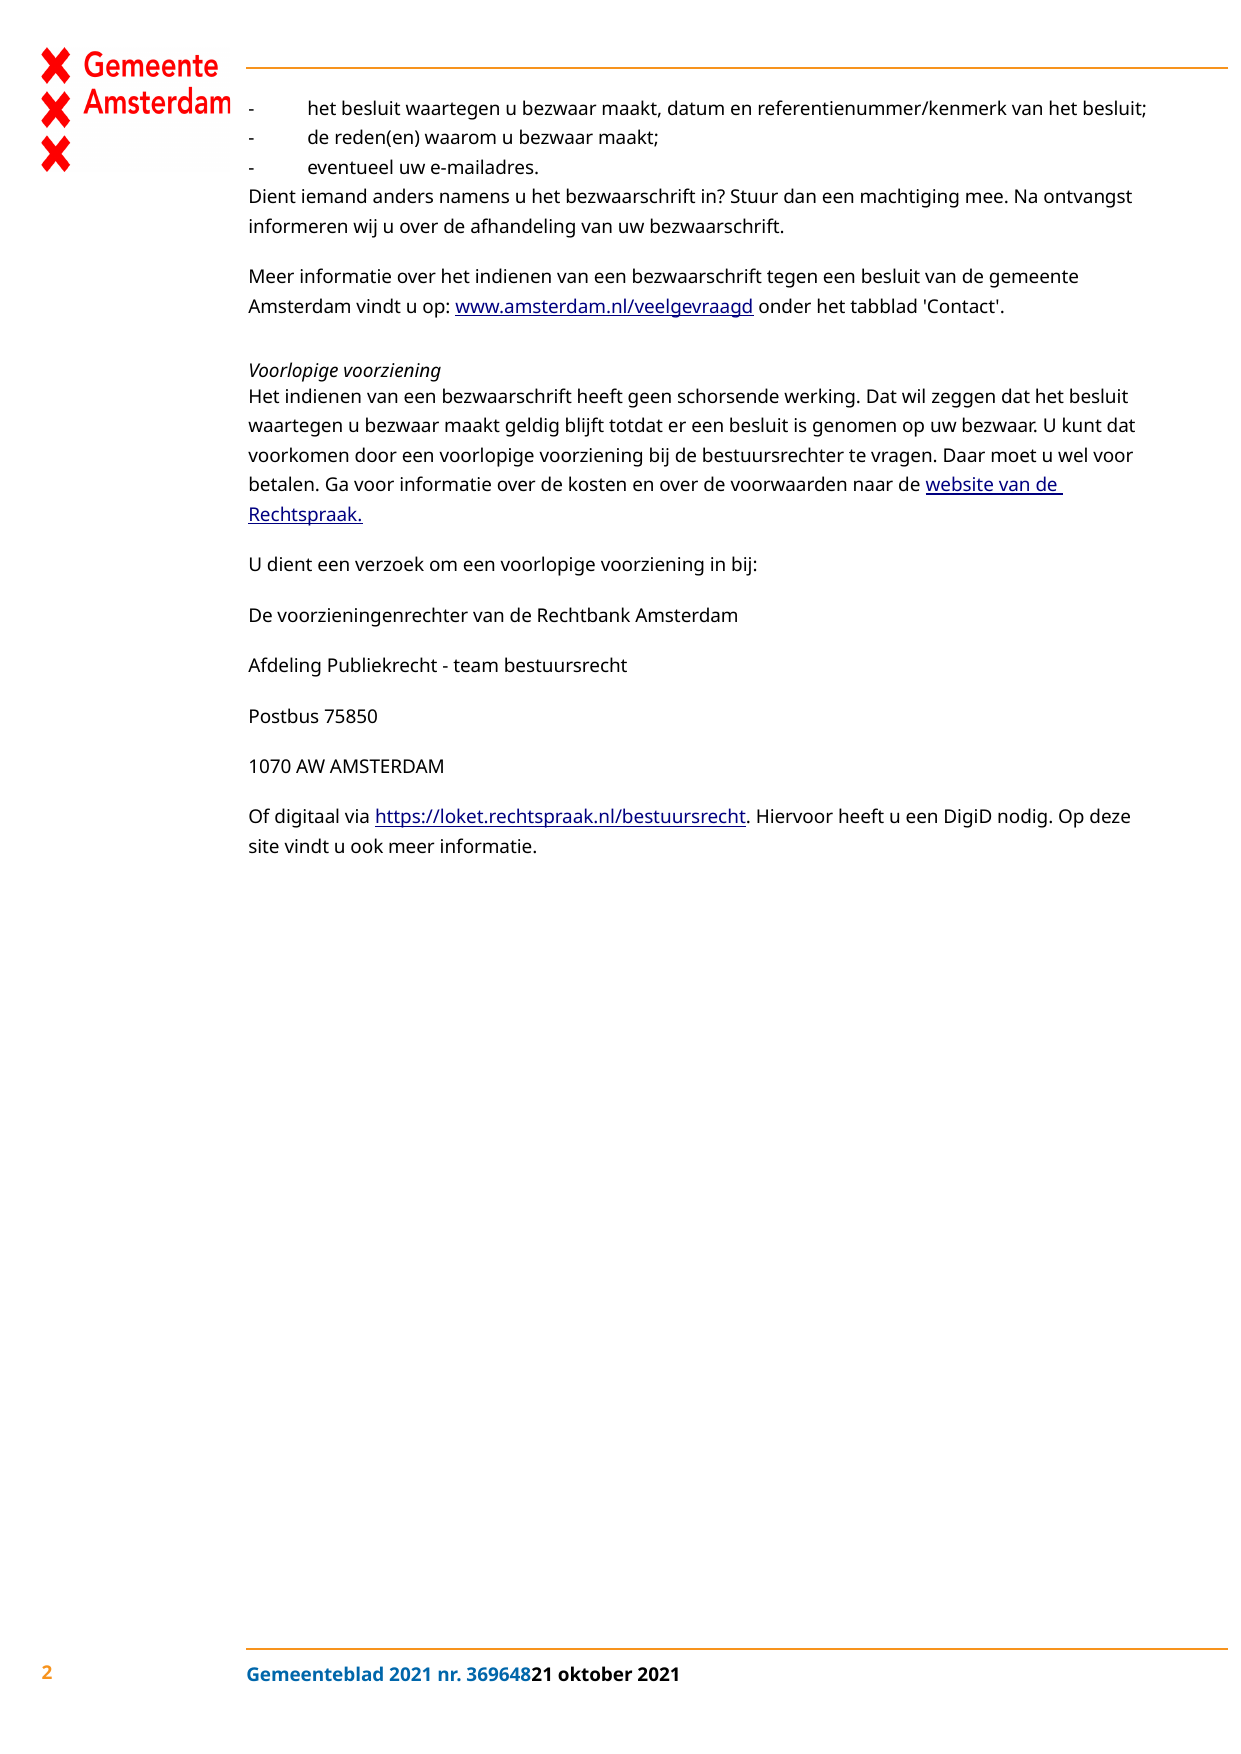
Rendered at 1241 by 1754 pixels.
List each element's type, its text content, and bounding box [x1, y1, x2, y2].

list het besluit waartegen u bezwaar maakt, datum en referentienummer/kenmerk van het besluit; [248, 95, 1152, 121]
text U dient een verzoek om een voorlopige voorziening in bij: [248, 552, 1152, 577]
text Het indienen van een bezwaarschrift heeft geen schorsende werking. Dat wil zeggen dat het besluit waartegen u bezwaar maakt geldig blijft totdat er een besluit is genomen op uw bezwaar. U kunt dat voorkomen door een voorlopige voorziening bij de bestuursrechter te vragen. Daar moet u wel voor betalen. Ga voor informatie over de kosten en over de voorwaarden naar de website van de Rechtspraak. [248, 383, 1152, 527]
list eventueel uw e-mailadres. [248, 154, 1152, 180]
text De voorzieningenrechter van de Rechtbank Amsterdam [248, 602, 1152, 628]
text Voorlopige voorziening [248, 357, 1152, 383]
list de reden(en) waarom u bezwaar maakt; [248, 124, 1152, 150]
text Of digitaal via https://loket.rechtspraak.nl/bestuursrecht. Hiervoor heeft u een DigiD nodig. Op deze site vindt u ook meer informatie. [248, 804, 1152, 859]
picture [41, 47, 231, 172]
text Afdeling Publiekrecht - team bestuursrecht [248, 652, 1152, 678]
text 1070 AW AMSTERDAM [248, 753, 1152, 779]
text Meer informatie over het indienen van een bezwaarschrift tegen een besluit van de gemeente Amsterdam vindt u op: www.amsterdam.nl/veelgevraagd onder het tabblad 'Contact'. [248, 263, 1152, 319]
text Postbus 75850 [248, 703, 1152, 728]
text Dient iemand anders namens u het bezwaarschrift in? Stuur dan een machtiging mee. Na ontvangst informeren wij u over de afhandeling van uw bezwaarschrift. [248, 183, 1152, 239]
